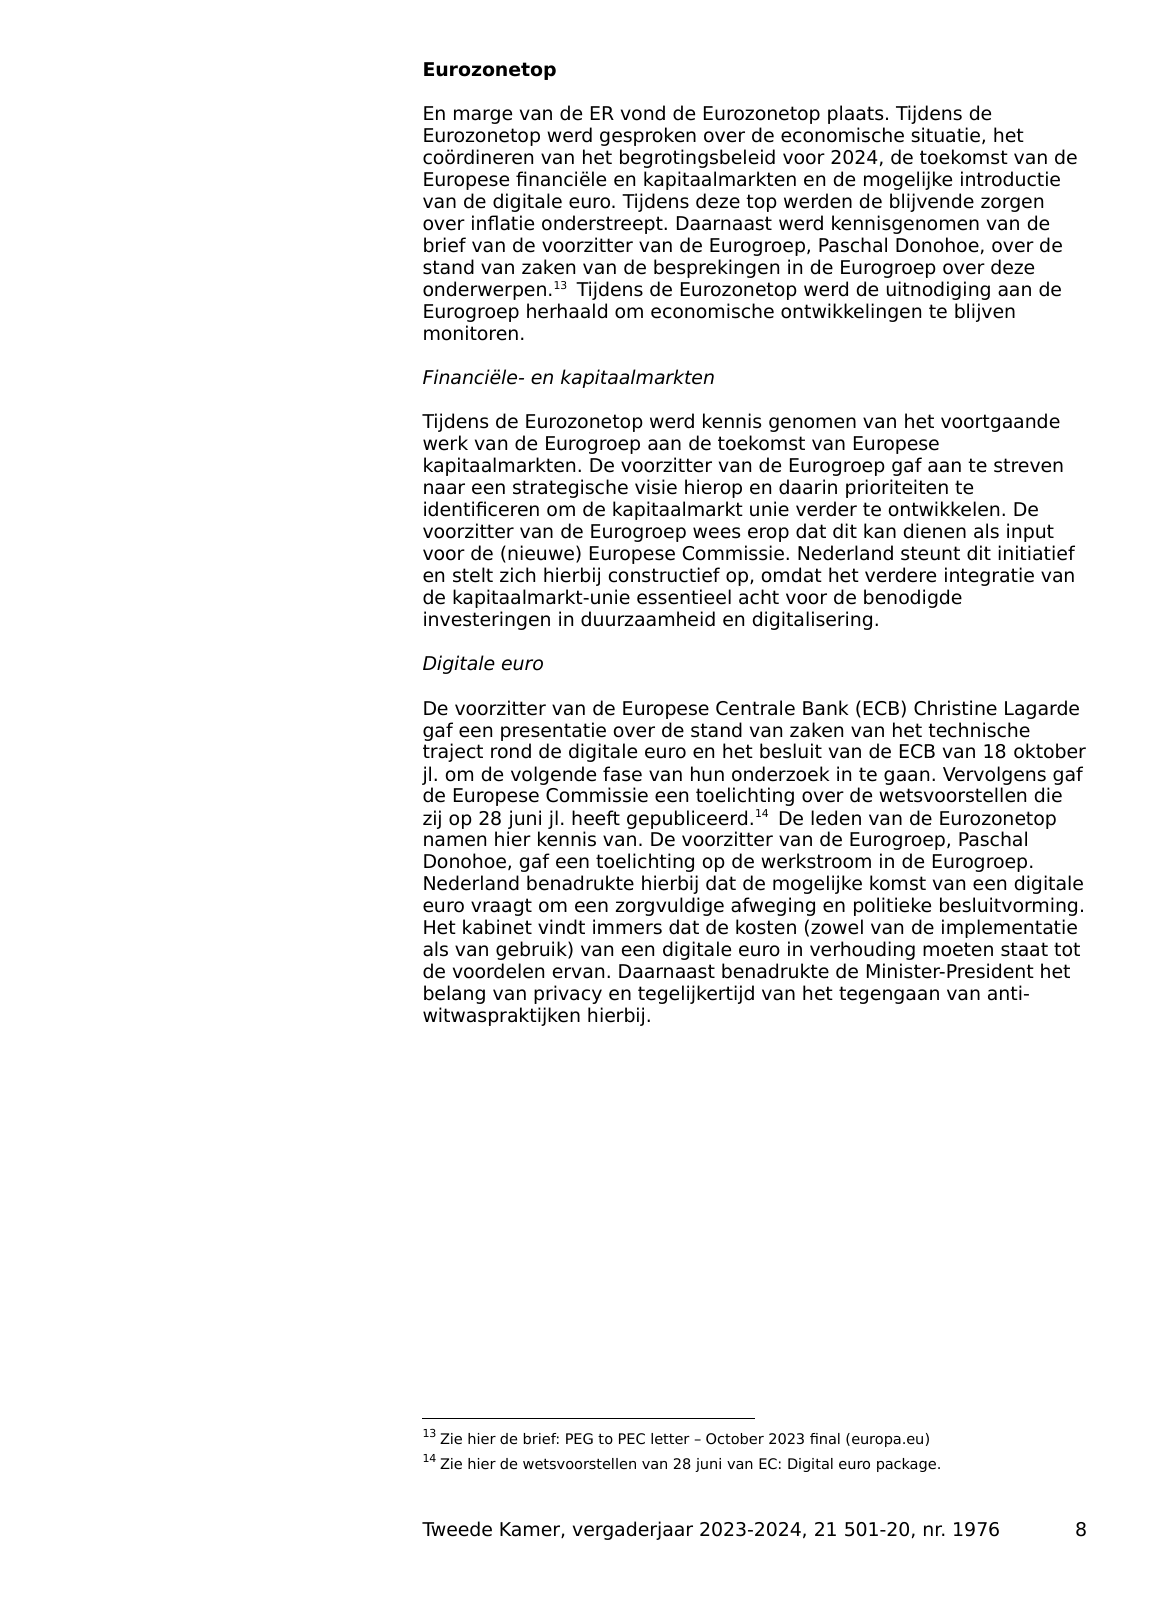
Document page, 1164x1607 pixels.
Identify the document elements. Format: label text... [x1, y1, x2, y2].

subtitle Financiële- en kapitaalmarkten [422, 367, 1087, 389]
text Zie hier de brief: PEG to PEC letter – October 2023 final (europa.eu) [422, 1427, 1087, 1449]
subtitle Digitale euro [422, 653, 1087, 675]
text Zie hier de wetsvoorstellen van 28 juni van EC: Digital euro package. [422, 1452, 1087, 1474]
text Tijdens de Eurozonetop werd kennis genomen van het voortgaande werk van de Eurogroep aan de toekomst van Europese kapitaalmarkten. De voorzitter van de Eurogroep gaf aan te streven naar een strategische visie hierop en daarin prioriteiten te identificeren om de kapitaalmarkt unie verder te ontwikkelen. De voorzitter van de Eurogroep wees erop dat dit kan dienen als input voor de (nieuwe) Europese Commissie. Nederland steunt dit initiatief en stelt zich hierbij constructief op, omdat het verdere integratie van de kapitaalmarkt-unie essentieel acht voor de benodigde investeringen in duurzaamheid en digitalisering. [422, 411, 1087, 631]
text En marge van de ER vond de Eurozonetop plaats. Tijdens de Eurozonetop werd gesproken over de economische situatie, het coördineren van het begrotingsbeleid voor 2024, de toekomst van de Europese financiële en kapitaalmarkten en de mogelijke introductie van de digitale euro. Tijdens deze top werden de blijvende zorgen over inflatie onderstreept. Daarnaast werd kennisgenomen van de brief van de voorzitter van de Eurogroep, Paschal Donohoe, over de stand van zaken van de besprekingen in de Eurogroep over deze onderwerpen. Tijdens de Eurozonetop werd de uitnodiging aan de Eurogroep herhaald om economische ontwikkelingen te blijven monitoren. [422, 103, 1087, 345]
subtitle Eurozonetop [422, 59, 1087, 81]
text De voorzitter van de Europese Centrale Bank (ECB) Christine Lagarde gaf een presentatie over de stand van zaken van het technische traject rond de digitale euro en het besluit van de ECB van 18 oktober jl. om de volgende fase van hun onderzoek in te gaan. Vervolgens gaf de Europese Commissie een toelichting over de wetsvoorstellen die zij op 28 juni jl. heeft gepubliceerd. De leden van de Eurozonetop namen hier kennis van. De voorzitter van de Eurogroep, Paschal Donohoe, gaf een toelichting op de werkstroom in de Eurogroep. Nederland benadrukte hierbij dat de mogelijke komst van een digitale euro vraagt om een zorgvuldige afweging en politieke besluitvorming. Het kabinet vindt immers dat de kosten (zowel van de implementatie als van gebruik) van een digitale euro in verhouding moeten staat tot de voordelen ervan. Daarnaast benadrukte de Minister-President het belang van privacy en tegelijkertijd van het tegengaan van anti-witwaspraktijken hierbij. [422, 697, 1087, 1027]
